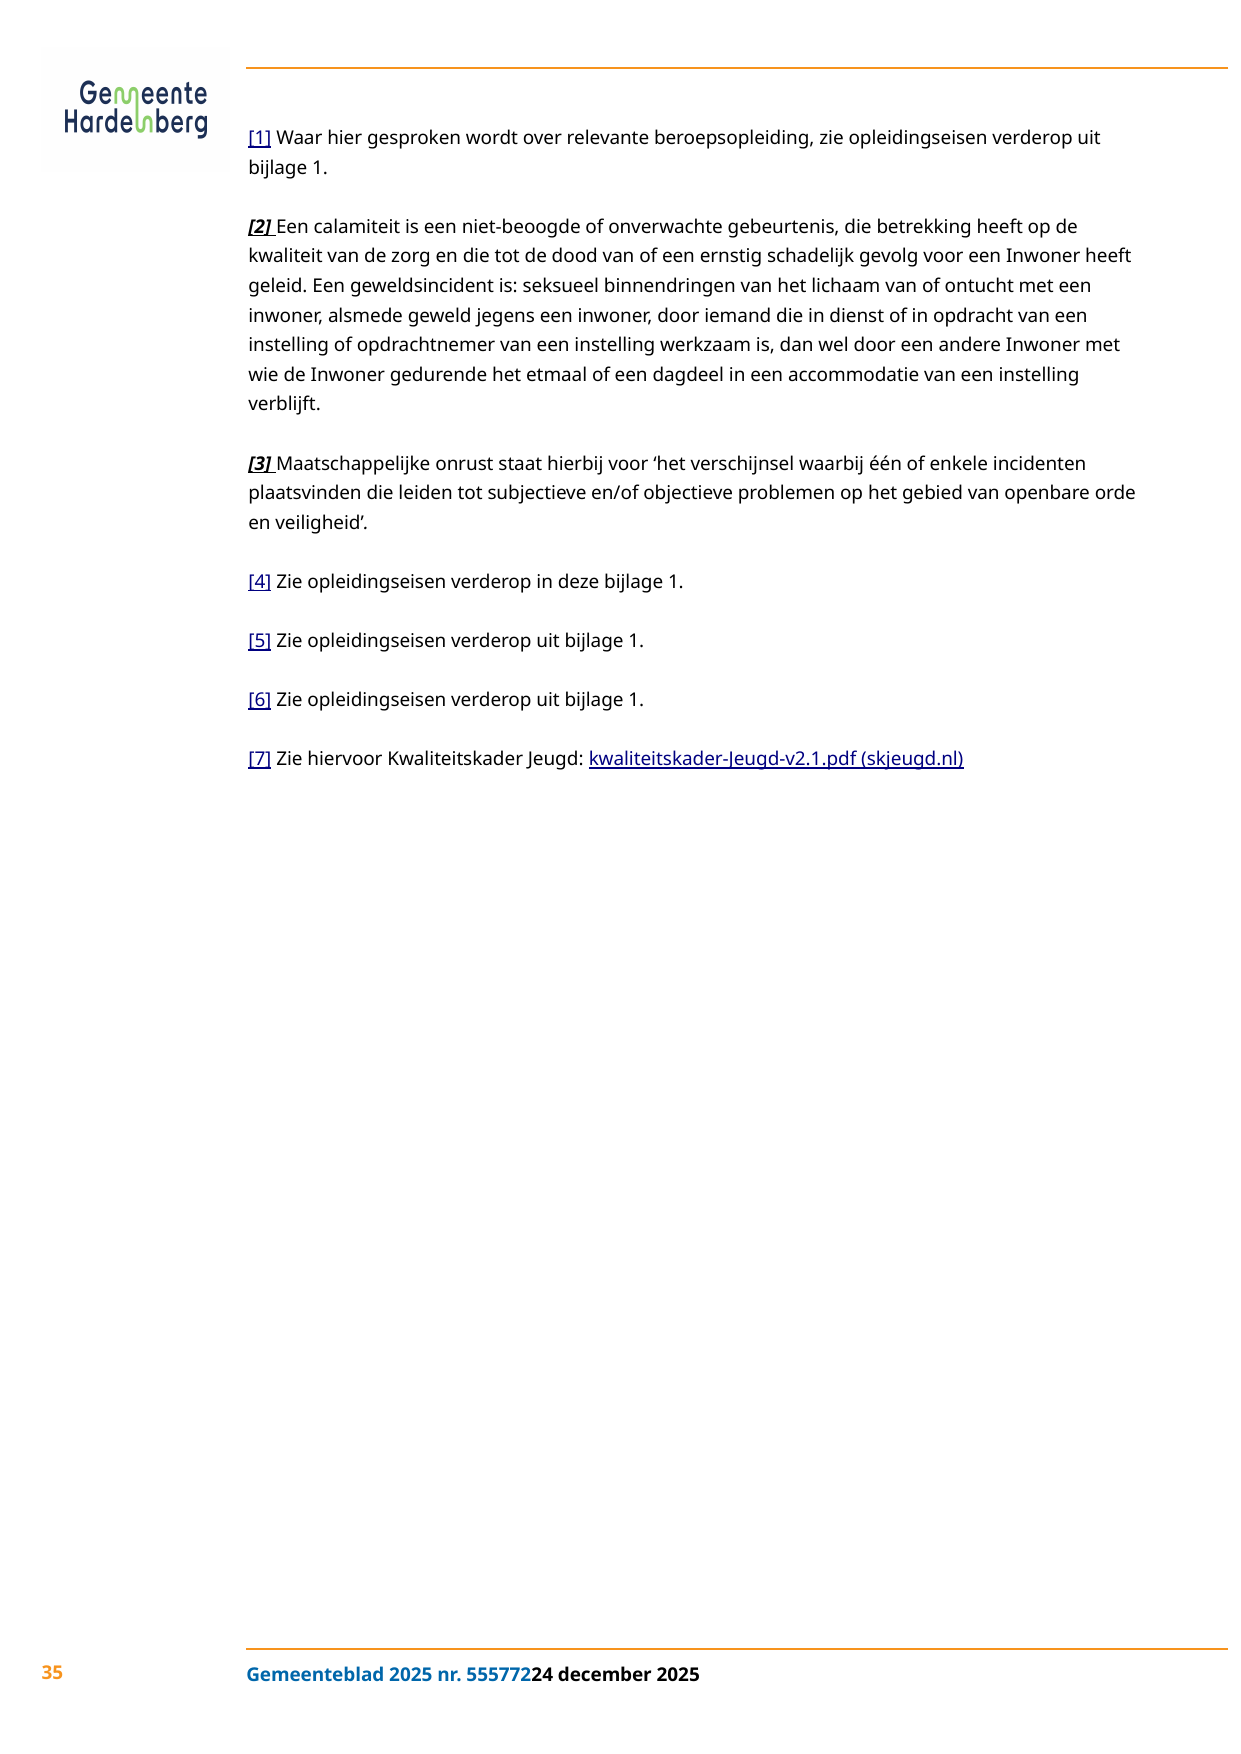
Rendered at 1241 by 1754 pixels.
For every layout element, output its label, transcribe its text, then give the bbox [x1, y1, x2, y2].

text [2] Een calamiteit is een niet-beoogde of onverwachte gebeurtenis, die betrekking heeft op de kwaliteit van de zorg en die tot de dood van of een ernstig schadelijk gevolg voor een Inwoner heeft geleid. Een geweldsincident is: seksueel binnendringen van het lichaam van of ontucht met een inwoner, alsmede geweld jegens een inwoner, door iemand die in dienst of in opdracht van een instelling of opdrachtnemer van een instelling werkzaam is, dan wel door een andere Inwoner met wie de Inwoner gedurende het etmaal of een dagdeel in een accommodatie van een instelling verblijft. [248, 213, 1152, 416]
text [1] Waar hier gesproken wordt over relevante beroepsopleiding, zie opleidingseisen verderop uit bijlage 1. [248, 124, 1152, 180]
text [7] Zie hiervoor Kwaliteitskader Jeugd: kwaliteitskader-Jeugd-v2.1.pdf (skjeugd.nl) [248, 746, 1152, 771]
text [4] Zie opleidingseisen verderop in deze bijlage 1. [248, 568, 1152, 594]
text [5] Zie opleidingseisen verderop uit bijlage 1. [248, 627, 1152, 653]
text [6] Zie opleidingseisen verderop uit bijlage 1. [248, 686, 1152, 712]
picture [41, 47, 231, 172]
text [3] Maatschappelijke onrust staat hierbij voor ‘het verschijnsel waarbij één of enkele incidenten plaatsvinden die leiden tot subjectieve en/of objectieve problemen op het gebied van openbare orde en veiligheid’. [248, 450, 1152, 535]
